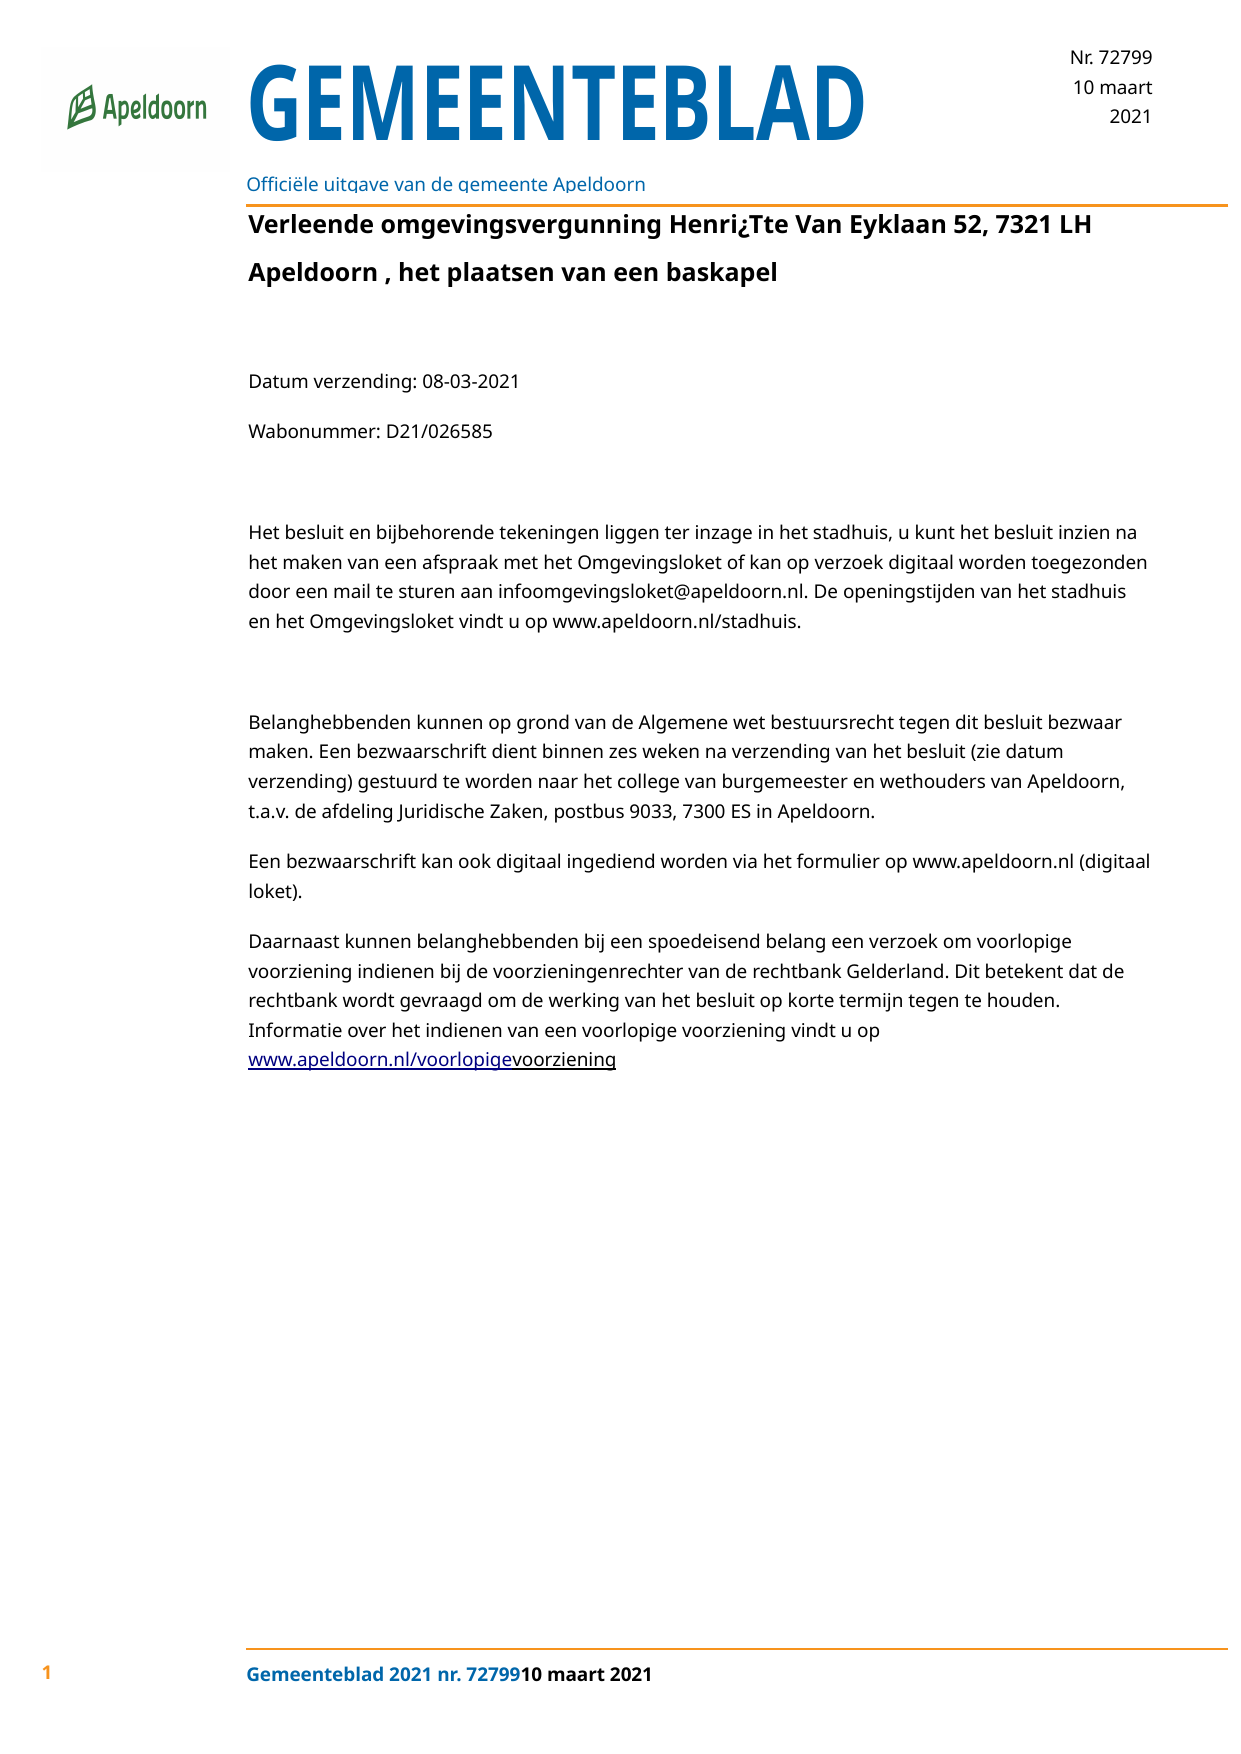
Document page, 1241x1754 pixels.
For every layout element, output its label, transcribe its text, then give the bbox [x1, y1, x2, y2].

text Wabonummer: D21/026585 [248, 419, 1152, 444]
text Verleende omgevingsvergunning Henri¿Tte Van Eyklaan 52, 7321 LH Apeldoorn , het plaatsen van een baskapel [248, 207, 1152, 288]
text Datum verzending: 08-03-2021 [248, 368, 1152, 394]
text Het besluit en bijbehorende tekeningen liggen ter inzage in het stadhuis, u kunt het besluit inzien na het maken van een afspraak met het Omgevingsloket of kan op verzoek digitaal worden toegezonden door een mail te sturen aan infoomgevingsloket@apeldoorn.nl. De openingstijden van het stadhuis en het Omgevingsloket vindt u op www.apeldoorn.nl/stadhuis. [248, 519, 1152, 634]
text Een bezwaarschrift kan ook digitaal ingediend worden via het formulier op www.apeldoorn.nl (digitaal loket). [248, 848, 1152, 904]
picture [41, 47, 231, 172]
text Belanghebbenden kunnen op grond van de Algemene wet bestuursrecht tegen dit besluit bezwaar maken. Een bezwaarschrift dient binnen zes weken na verzending van het besluit (zie datum verzending) gestuurd te worden naar het college van burgemeester en wethouders van Apeldoorn, t.a.v. de afdeling Juridische Zaken, postbus 9033, 7300 ES in Apeldoorn. [248, 709, 1152, 824]
text Daarnaast kunnen belanghebbenden bij een spoedeisend belang een verzoek om voorlopige voorziening indienen bij de voorzieningenrechter van de rechtbank Gelderland. Dit betekent dat de rechtbank wordt gevraagd om de werking van het besluit op korte termijn tegen te houden. Informatie over het indienen van een voorlopige voorziening vindt u op www.apeldoorn.nl/voorlopigevoorziening [248, 928, 1152, 1072]
